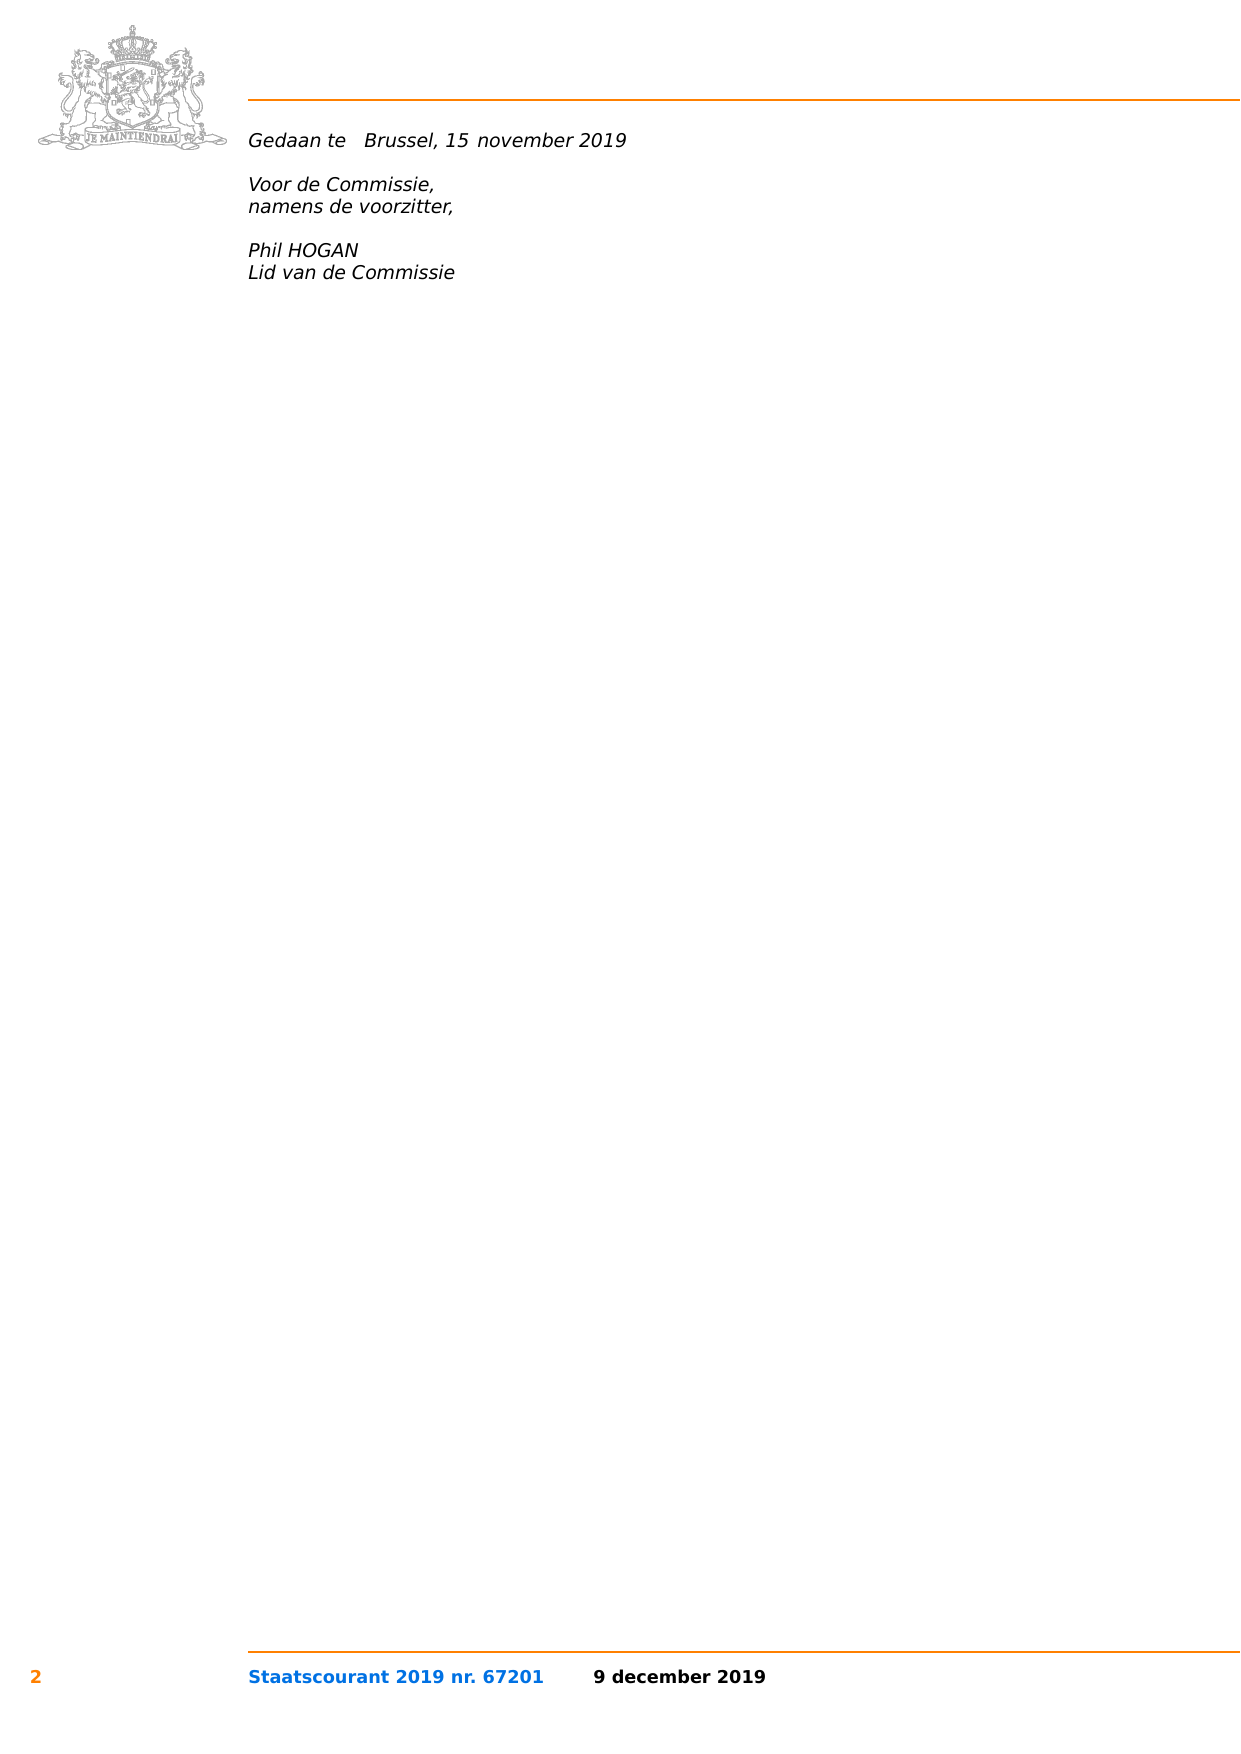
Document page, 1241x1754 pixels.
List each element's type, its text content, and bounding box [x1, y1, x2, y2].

picture [38, 25, 227, 150]
text Gedaan te Brussel, 15 november 2019 [248, 130, 1163, 152]
text Voor de Commissie, namens de voorzitter, Phil HOGAN Lid van de Commissie [248, 174, 1163, 284]
